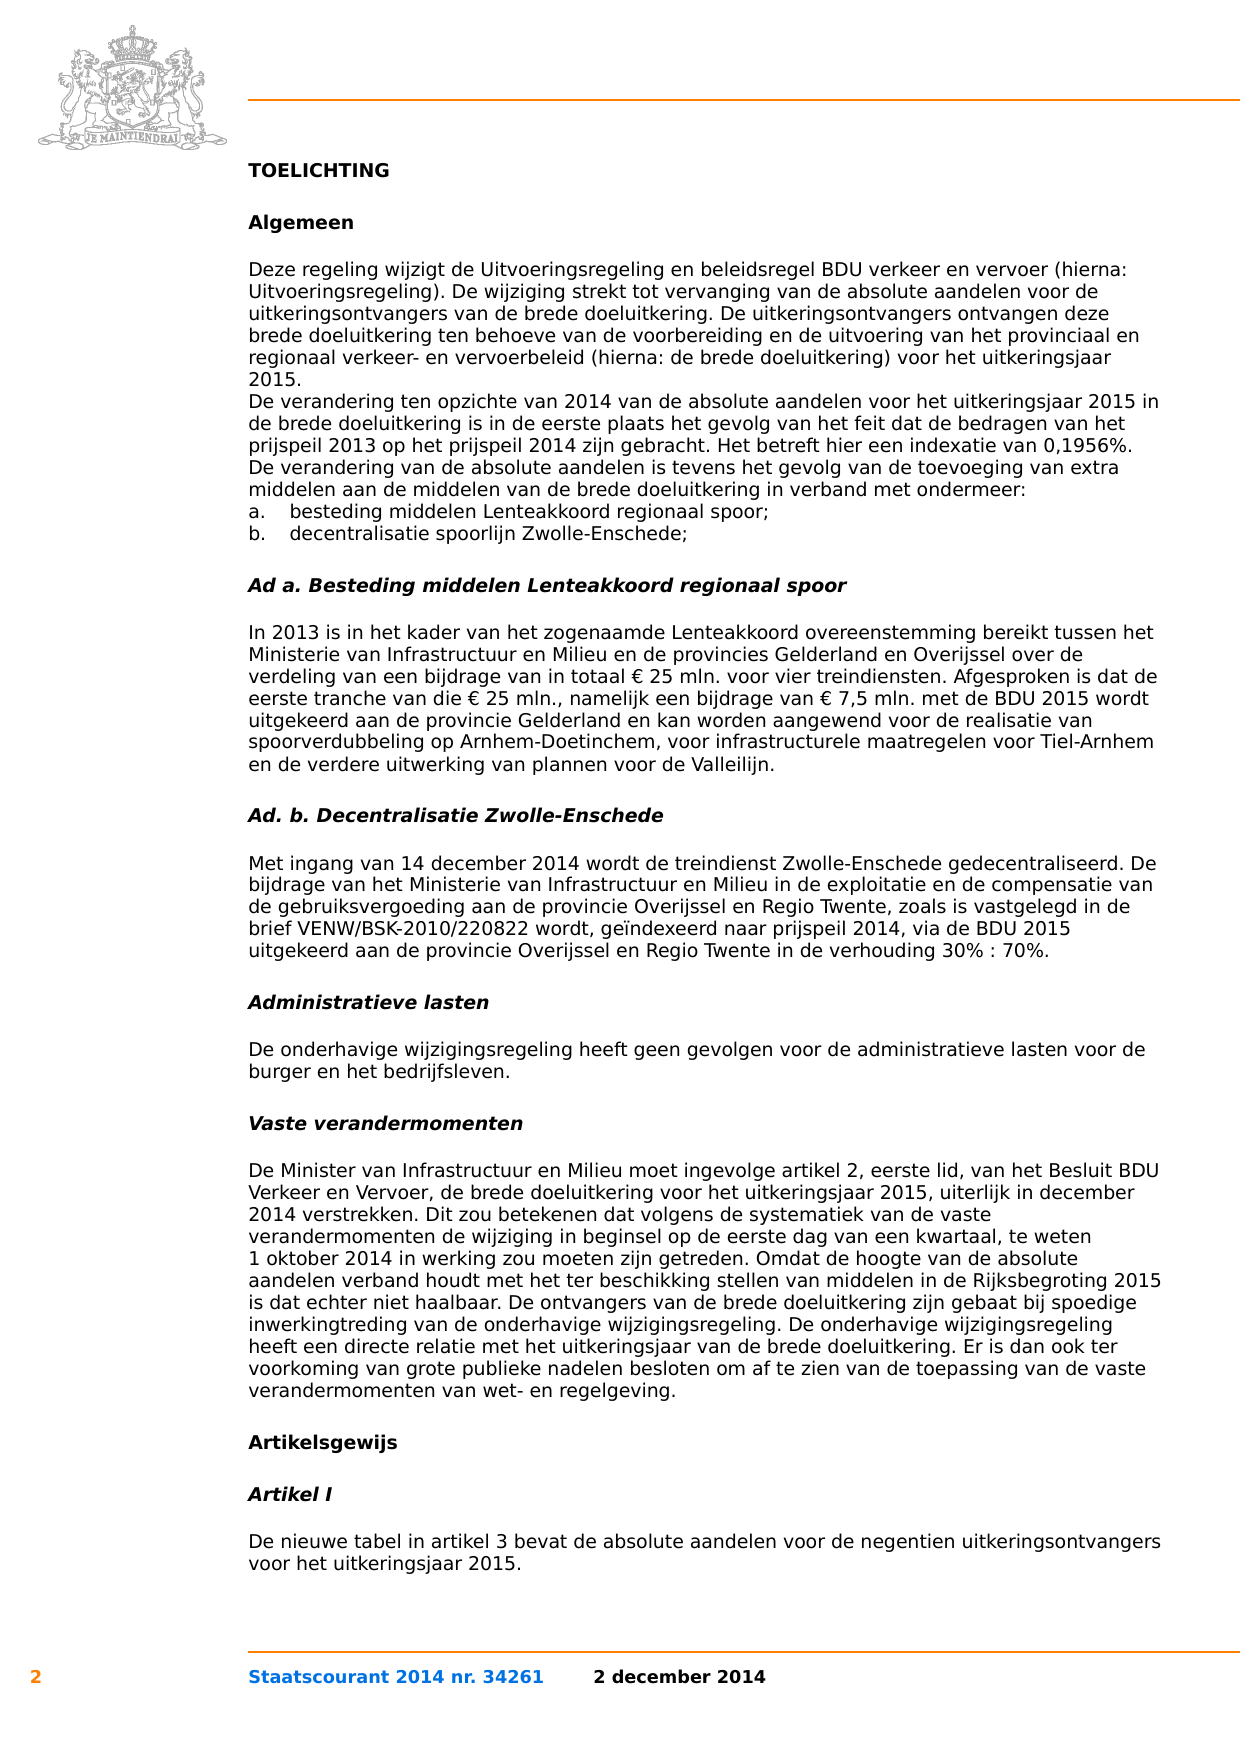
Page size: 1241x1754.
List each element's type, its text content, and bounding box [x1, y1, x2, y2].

subtitle Vaste verandermomenten [248, 1113, 1163, 1135]
subtitle Ad. b. Decentralisatie Zwolle-Enschede [248, 805, 1163, 827]
subtitle Ad a. Besteding middelen Lenteakkoord regionaal spoor [248, 574, 1163, 597]
picture [38, 25, 227, 150]
subtitle TOELICHTING [248, 160, 1163, 182]
text b. decentralisatie spoorlijn Zwolle-Enschede; [248, 523, 1163, 544]
text In 2013 is in het kader van het zogenaamde Lenteakkoord overeenstemming bereikt tussen het Ministerie van Infrastructuur en Milieu en de provincies Gelderland en Overijssel over de verdeling van een bijdrage van in totaal € 25 mln. voor vier treindiensten. Afgesproken is dat de eerste tranche van die € 25 mln., namelijk een bijdrage van € 7,5 mln. met de BDU 2015 wordt uitgekeerd aan de provincie Gelderland en kan worden aangewend voor de realisatie van spoorverdubbeling op Arnhem-Doetinchem, voor infrastructurele maatregelen voor Tiel-Arnhem en de verdere uitwerking van plannen voor de Valleilijn. [248, 622, 1163, 775]
subtitle Algemeen [248, 212, 1163, 234]
text De nieuwe tabel in artikel 3 bevat de absolute aandelen voor de negentien uitkeringsontvangers voor het uitkeringsjaar 2015. [248, 1531, 1163, 1575]
subtitle Artikel I [248, 1484, 1163, 1506]
subtitle Artikelsgewijs [248, 1432, 1163, 1454]
text De verandering ten opzichte van 2014 van de absolute aandelen voor het uitkeringsjaar 2015 in de brede doeluitkering is in de eerste plaats het gevolg van het feit dat de bedragen van het prijspeil 2013 op het prijspeil 2014 zijn gebracht. Het betreft hier een indexatie van 0,1956%. [248, 391, 1163, 457]
text a. besteding middelen Lenteakkoord regionaal spoor; [248, 501, 1163, 523]
text Deze regeling wijzigt de Uitvoeringsregeling en beleidsregel BDU verkeer en vervoer (hierna: Uitvoeringsregeling). De wijziging strekt tot vervanging van de absolute aandelen voor de uitkeringsontvangers van de brede doeluitkering. De uitkeringsontvangers ontvangen deze brede doeluitkering ten behoeve van de voorbereiding en de uitvoering van het provinciaal en regionaal verkeer- en vervoerbeleid (hierna: de brede doeluitkering) voor het uitkeringsjaar 2015. [248, 259, 1163, 391]
text De onderhavige wijzigingsregeling heeft geen gevolgen voor de administratieve lasten voor de burger en het bedrijfsleven. [248, 1039, 1163, 1083]
subtitle Administratieve lasten [248, 992, 1163, 1014]
text De Minister van Infrastructuur en Milieu moet ingevolge artikel 2, eerste lid, van het Besluit BDU Verkeer en Vervoer, de brede doeluitkering voor het uitkeringsjaar 2015, uiterlijk in december 2014 verstrekken. Dit zou betekenen dat volgens de systematiek van de vaste verandermomenten de wijziging in beginsel op de eerste dag van een kwartaal, te weten 1 oktober 2014 in werking zou moeten zijn getreden. Omdat de hoogte van de absolute aandelen verband houdt met het ter beschikking stellen van middelen in de Rijksbegroting 2015 is dat echter niet haalbaar. De ontvangers van de brede doeluitkering zijn gebaat bij spoedige inwerkingtreding van de onderhavige wijzigingsregeling. De onderhavige wijzigingsregeling heeft een directe relatie met het uitkeringsjaar van de brede doeluitkering. Er is dan ook ter voorkoming van grote publieke nadelen besloten om af te zien van de toepassing van de vaste verandermomenten van wet- en regelgeving. [248, 1160, 1163, 1402]
text Met ingang van 14 december 2014 wordt de treindienst Zwolle-Enschede gedecentraliseerd. De bijdrage van het Ministerie van Infrastructuur en Milieu in de exploitatie en de compensatie van de gebruiksvergoeding aan de provincie Overijssel en Regio Twente, zoals is vastgelegd in de brief VENW/BSK-2010/220822 wordt, geïndexeerd naar prijspeil 2014, via de BDU 2015 uitgekeerd aan de provincie Overijssel en Regio Twente in de verhouding 30% : 70%. [248, 852, 1163, 962]
text De verandering van de absolute aandelen is tevens het gevolg van de toevoeging van extra middelen aan de middelen van de brede doeluitkering in verband met ondermeer: [248, 457, 1163, 501]
